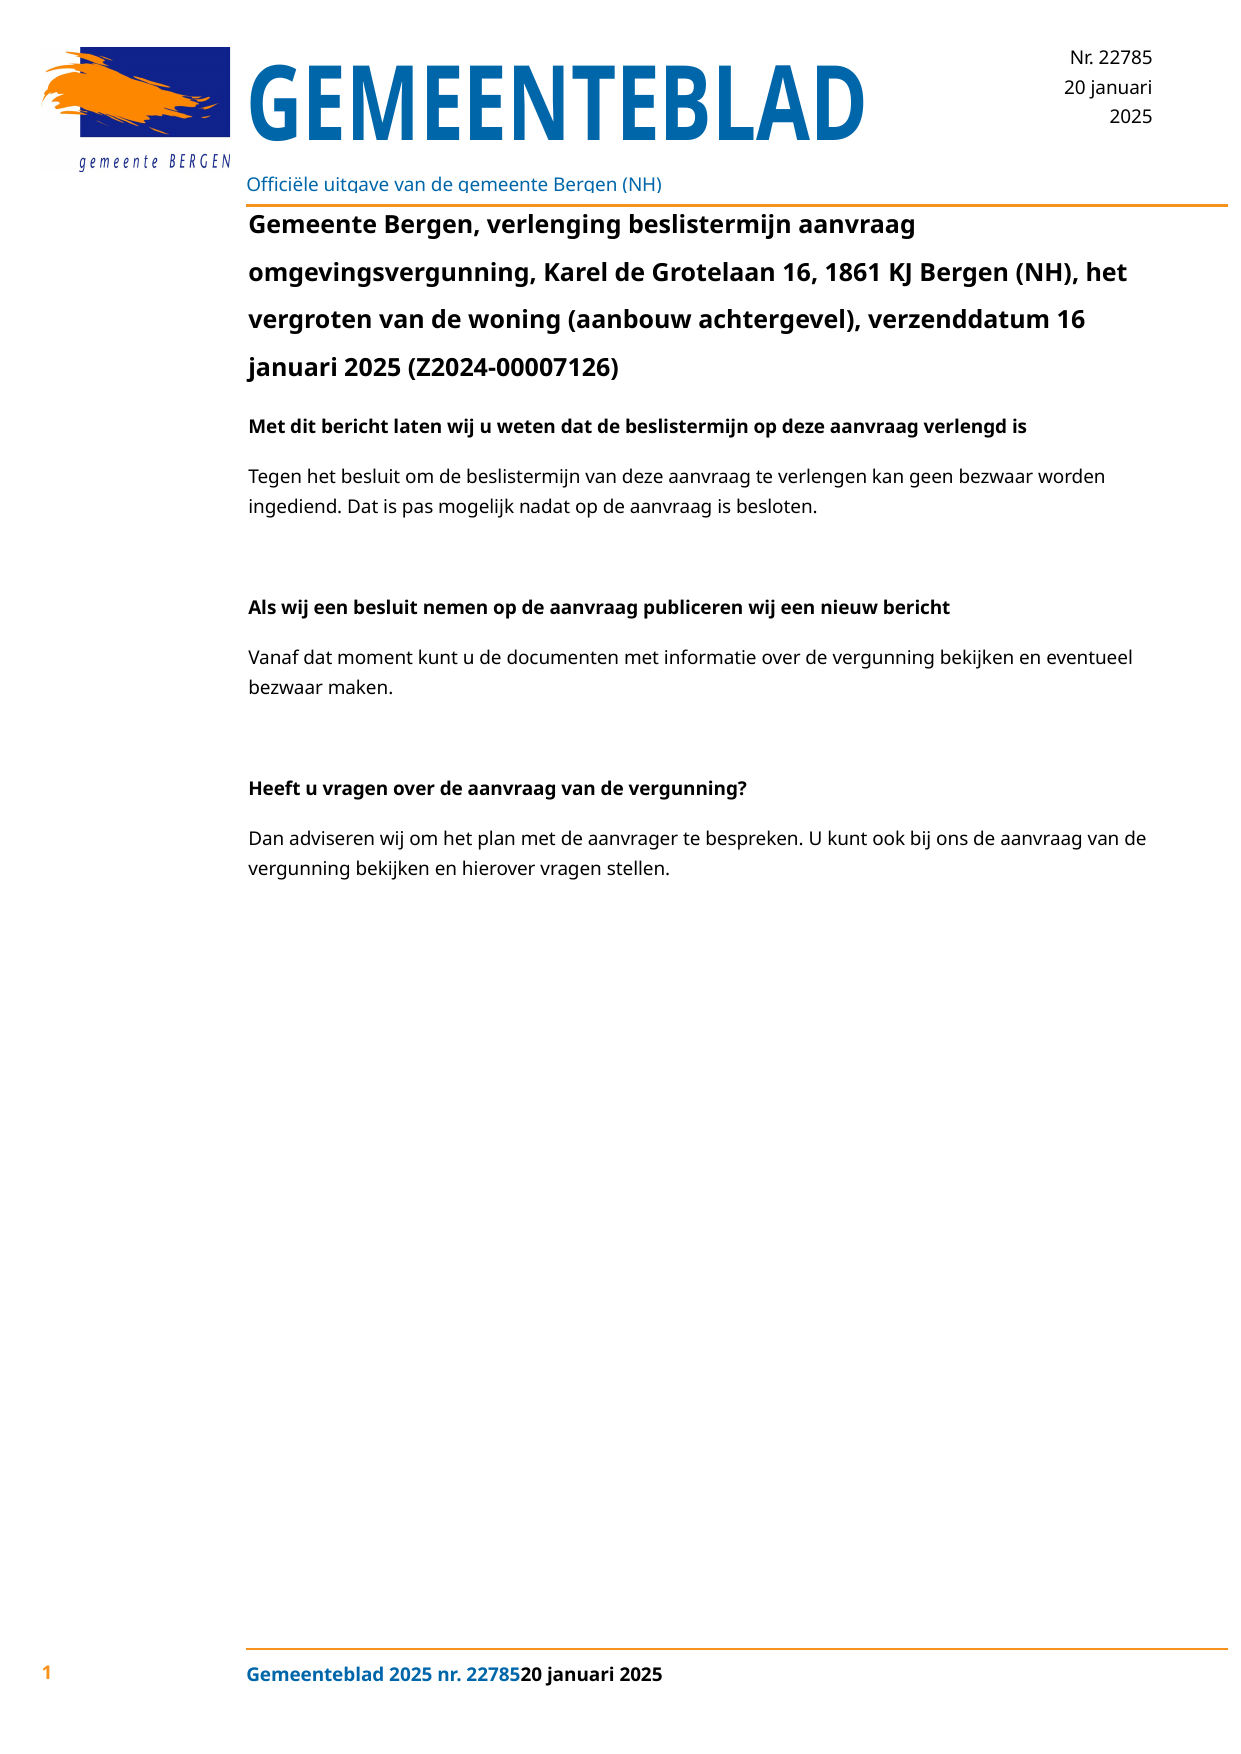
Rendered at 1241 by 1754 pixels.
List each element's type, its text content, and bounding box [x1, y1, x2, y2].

text Als wij een besluit nemen op de aanvraag publiceren wij een nieuw bericht [248, 594, 1152, 620]
text Gemeente Bergen, verlenging beslistermijn aanvraag omgevingsvergunning, Karel de Grotelaan 16, 1861 KJ Bergen (NH), het vergroten van de woning (aanbouw achtergevel), verzenddatum 16 januari 2025 (Z2024-00007126) [248, 207, 1152, 384]
text Heeft u vragen over de aanvraag van de vergunning? [248, 775, 1152, 801]
text Dan adviseren wij om het plan met de aanvrager te bespreken. U kunt ook bij ons de aanvraag van de vergunning bekijken en hierover vragen stellen. [248, 825, 1152, 881]
text Vanaf dat moment kunt u de documenten met informatie over de vergunning bekijken en eventueel bezwaar maken. [248, 644, 1152, 700]
text Tegen het besluit om de beslistermijn van deze aanvraag te verlengen kan geen bezwaar worden ingediend. Dat is pas mogelijk nadat op de aanvraag is besloten. [248, 463, 1152, 519]
text Met dit bericht laten wij u weten dat de beslistermijn op deze aanvraag verlengd is [248, 413, 1152, 439]
picture [41, 47, 231, 172]
